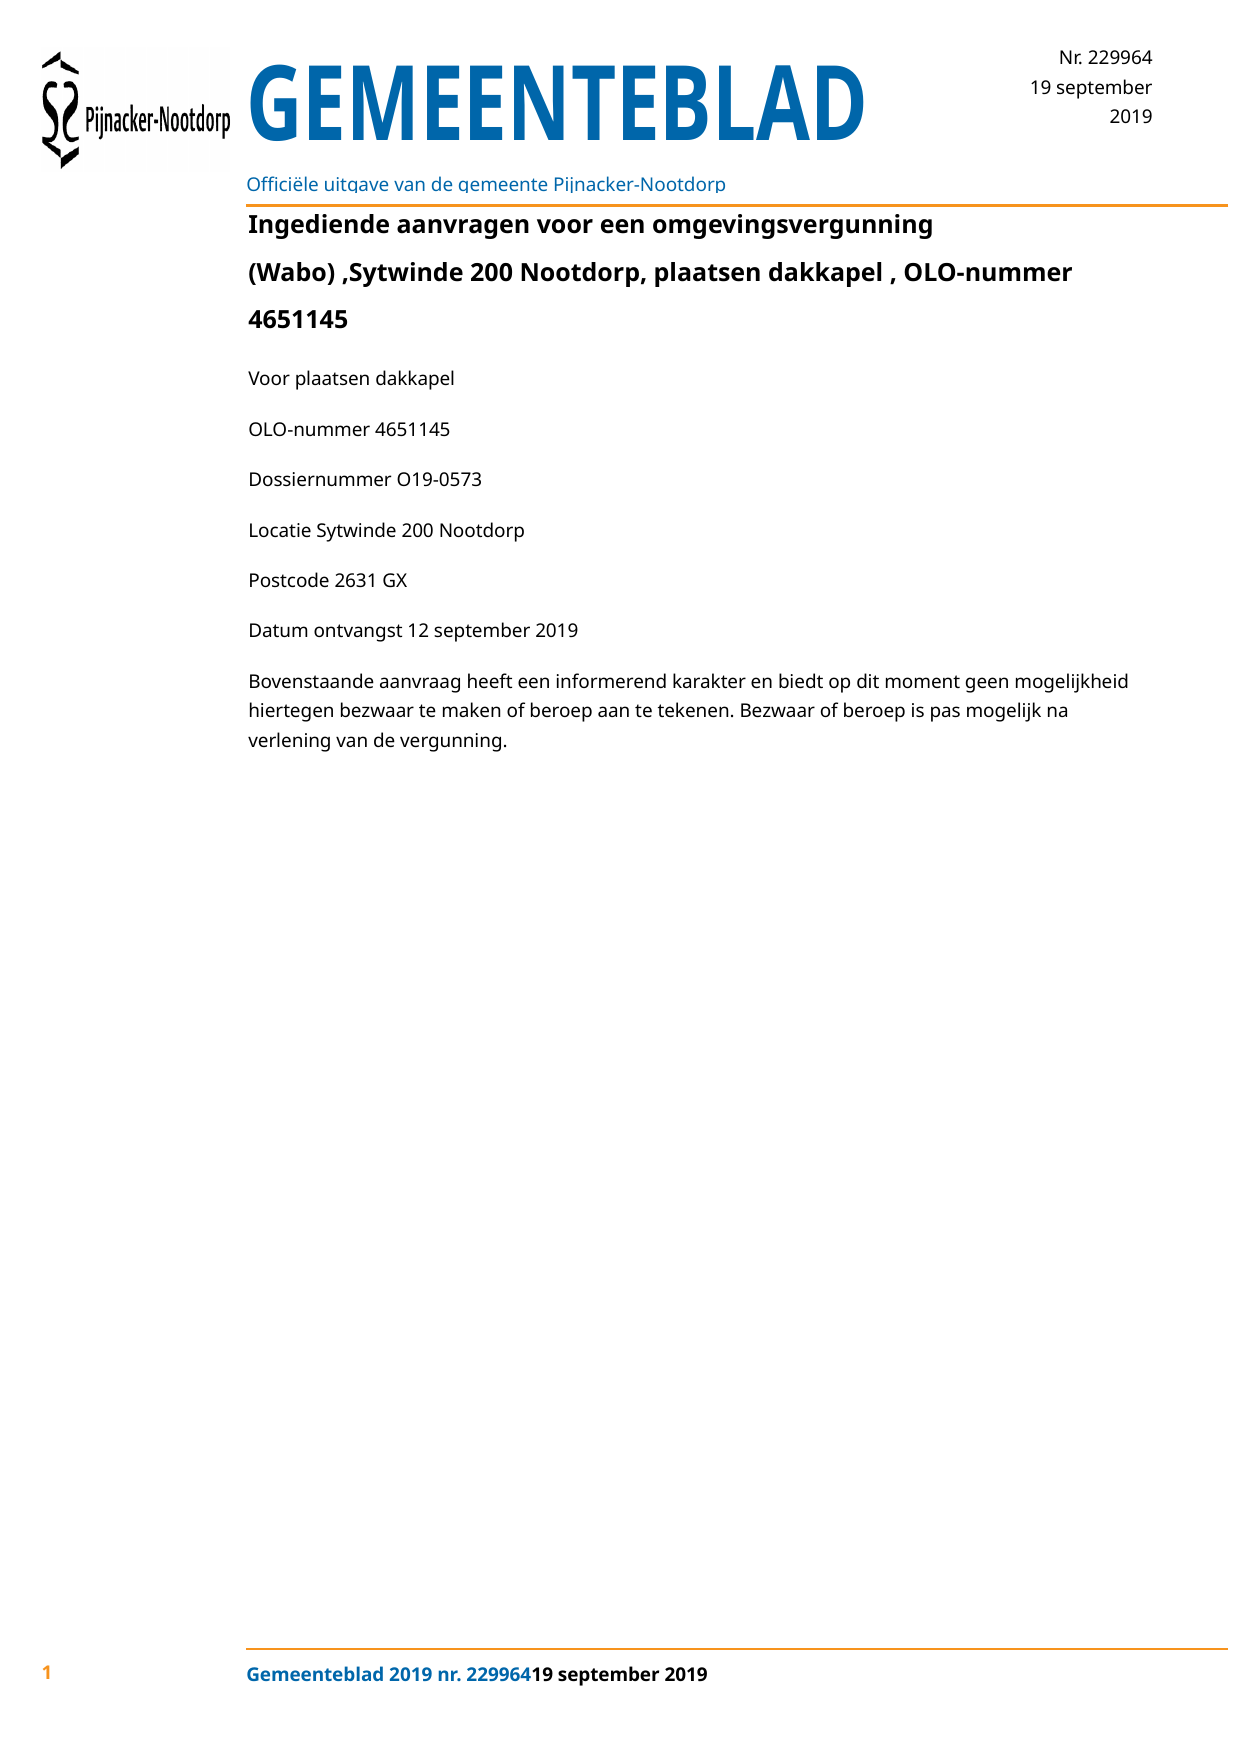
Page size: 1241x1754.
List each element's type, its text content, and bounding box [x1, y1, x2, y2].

text Locatie Sytwinde 200 Nootdorp [248, 517, 1152, 542]
text Dossiernummer O19-0573 [248, 466, 1152, 492]
text Datum ontvangst 12 september 2019 [248, 618, 1152, 643]
text Voor plaatsen dakkapel [248, 366, 1152, 391]
text Postcode 2631 GX [248, 567, 1152, 593]
text Bovenstaande aanvraag heeft een informerend karakter en biedt op dit moment geen mogelijkheid hiertegen bezwaar te maken of beroep aan te tekenen. Bezwaar of beroep is pas mogelijk na verlening van de vergunning. [248, 668, 1152, 753]
picture [41, 47, 231, 172]
text Ingediende aanvragen voor een omgevingsvergunning (Wabo) ,Sytwinde 200 Nootdorp, plaatsen dakkapel , OLO-nummer 4651145 [248, 207, 1152, 336]
text OLO-nummer 4651145 [248, 416, 1152, 442]
